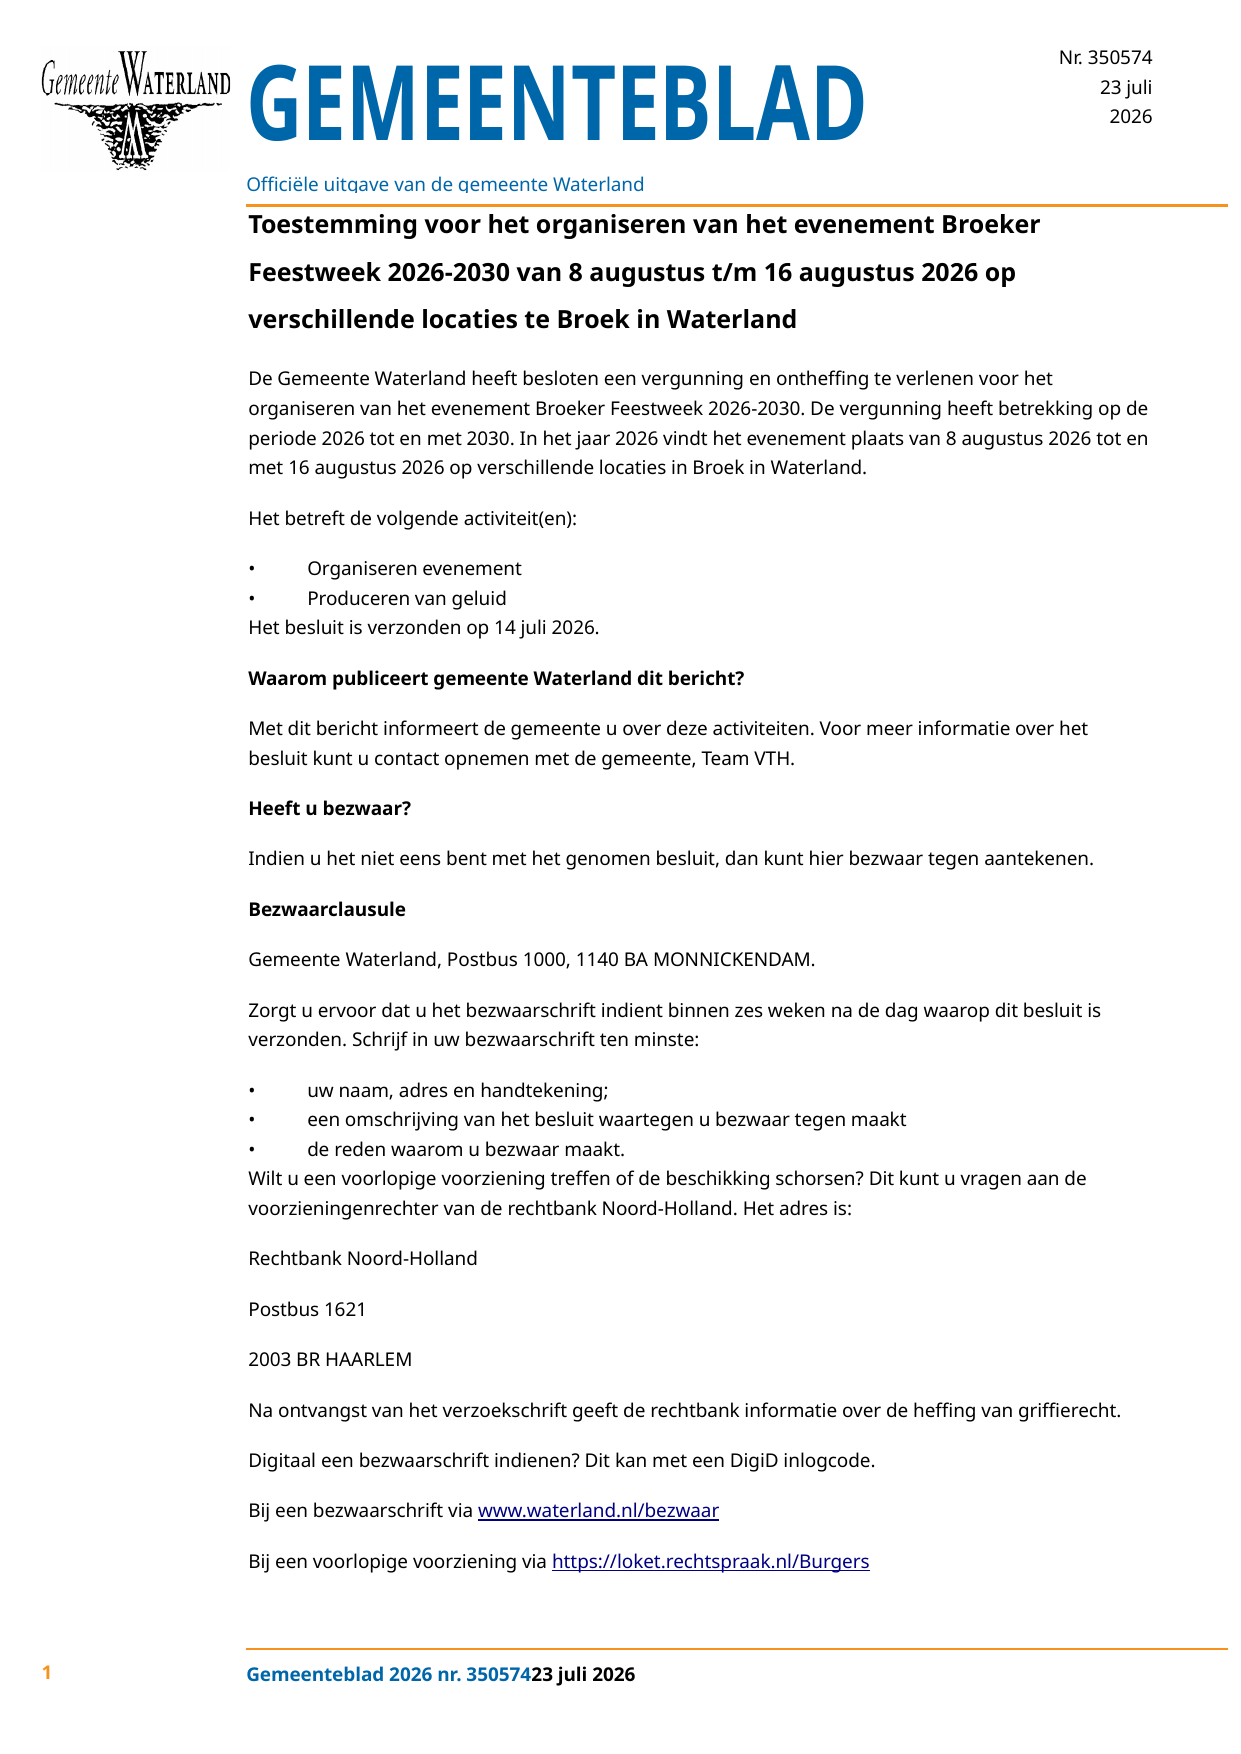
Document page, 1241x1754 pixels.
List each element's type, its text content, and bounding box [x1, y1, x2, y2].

text 2003 BR HAARLEM [248, 1346, 1152, 1372]
text Rechtbank Noord-Holland [248, 1246, 1152, 1271]
text Postbus 1621 [248, 1296, 1152, 1322]
list Organiseren evenement [248, 555, 1152, 581]
text Digitaal een bezwaarschrift indienen? Dit kan met een DigiD inlogcode. [248, 1447, 1152, 1473]
text Het betreft de volgende activiteit(en): [248, 505, 1152, 530]
text De Gemeente Waterland heeft besloten een vergunning en ontheffing te verlenen voor het organiseren van het evenement Broeker Feestweek 2026-2030. De vergunning heeft betrekking op de periode 2026 tot en met 2030. In het jaar 2026 vindt het evenement plaats van 8 augustus 2026 tot en met 16 augustus 2026 op verschillende locaties in Broek in Waterland. [248, 366, 1152, 480]
text Het besluit is verzonden op 14 juli 2026. [248, 614, 1152, 640]
text Toestemming voor het organiseren van het evenement Broeker Feestweek 2026-2030 van 8 augustus t/m 16 augustus 2026 op verschillende locaties te Broek in Waterland [248, 207, 1152, 336]
text Wilt u een voorlopige voorziening treffen of de beschikking schorsen? Dit kunt u vragen aan de voorzieningenrechter van de rechtbank Noord-Holland. Het adres is: [248, 1166, 1152, 1221]
text Na ontvangst van het verzoekschrift geeft de rechtbank informatie over de heffing van griffierecht. [248, 1397, 1152, 1422]
text Bij een voorlopige voorziening via https://loket.rechtspraak.nl/Burgers [248, 1548, 1152, 1574]
picture [41, 47, 231, 172]
text Met dit bericht informeert de gemeente u over deze activiteiten. Voor meer informatie over het besluit kunt u contact opnemen met de gemeente, Team VTH. [248, 715, 1152, 770]
text Bij een bezwaarschrift via www.waterland.nl/bezwaar [248, 1498, 1152, 1523]
list een omschrijving van het besluit waartegen u bezwaar tegen maakt [248, 1106, 1152, 1132]
text Zorgt u ervoor dat u het bezwaarschrift indient binnen zes weken na de dag waarop dit besluit is verzonden. Schrijf in uw bezwaarschrift ten minste: [248, 997, 1152, 1052]
text Heeft u bezwaar? [248, 795, 1152, 821]
text Bezwaarclausule [248, 896, 1152, 922]
list Produceren van geluid [248, 585, 1152, 610]
list de reden waarom u bezwaar maakt. [248, 1136, 1152, 1162]
list uw naam, adres en handtekening; [248, 1077, 1152, 1102]
text Indien u het niet eens bent met het genomen besluit, dan kunt hier bezwaar tegen aantekenen. [248, 846, 1152, 871]
text Gemeente Waterland, Postbus 1000, 1140 BA MONNICKENDAM. [248, 946, 1152, 972]
text Waarom publiceert gemeente Waterland dit bericht? [248, 665, 1152, 690]
